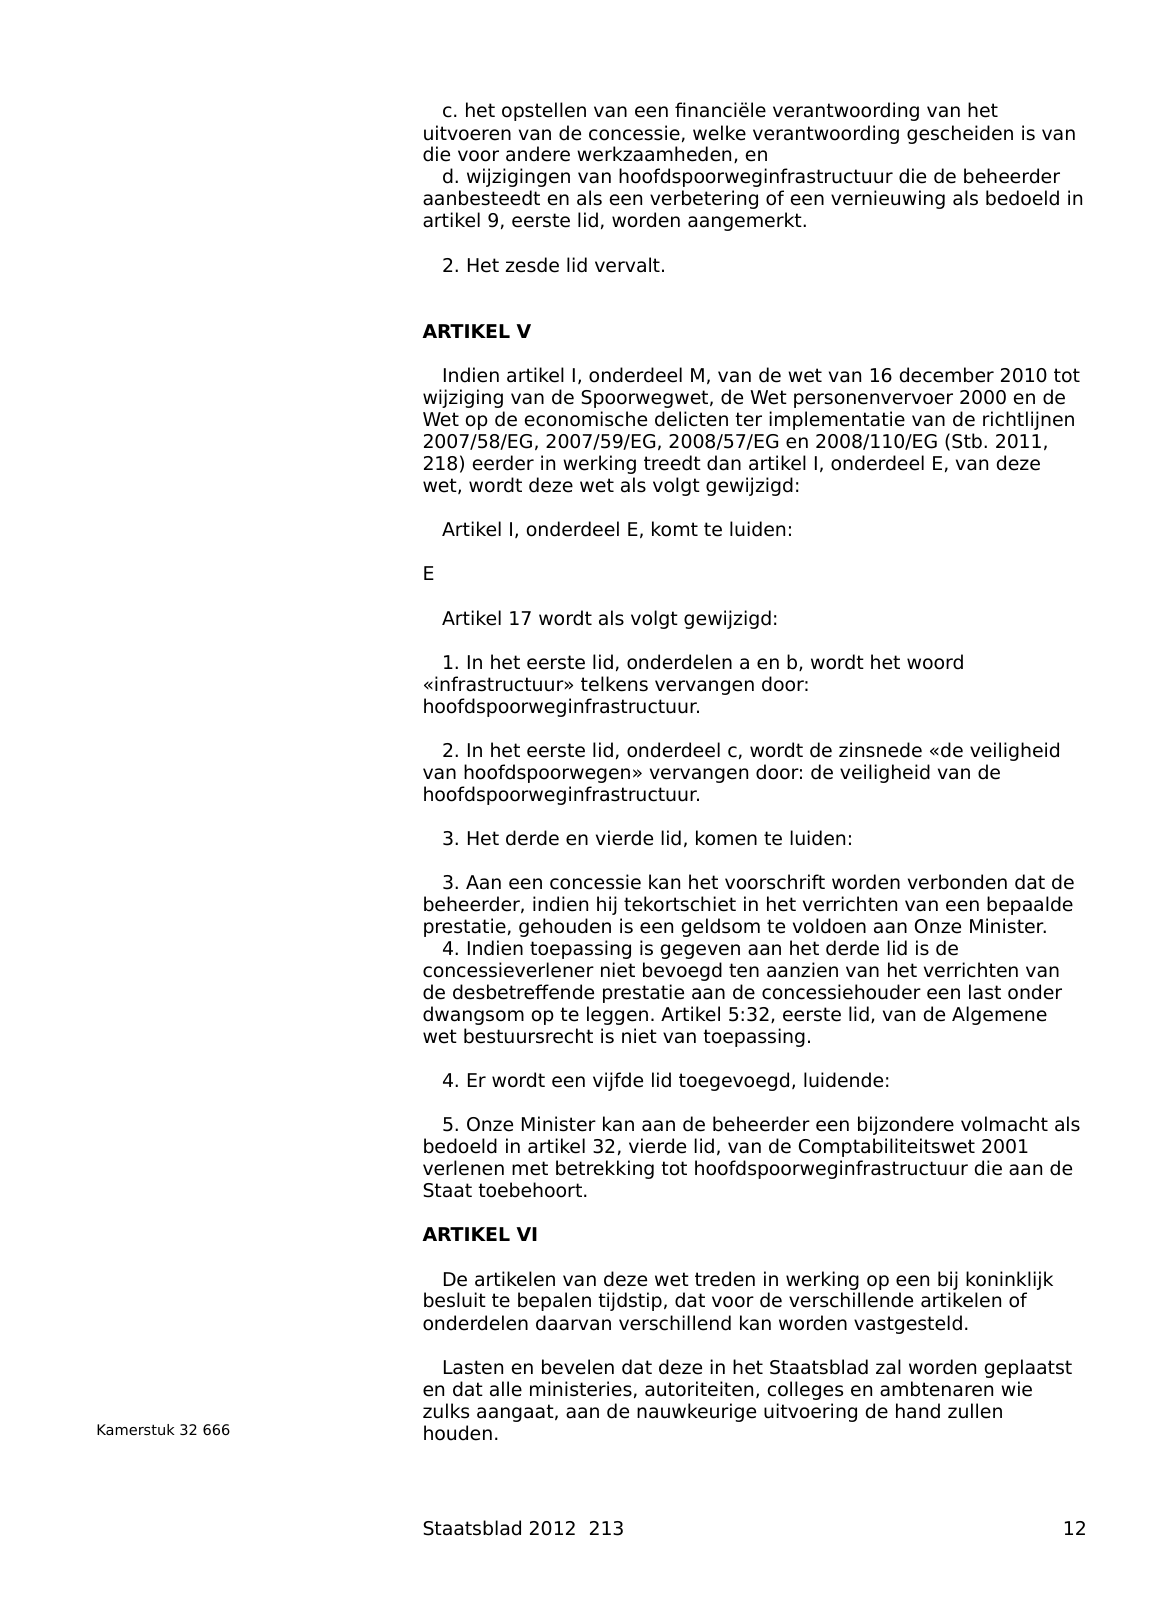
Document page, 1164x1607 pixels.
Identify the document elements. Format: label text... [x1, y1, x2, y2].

text E [422, 563, 1087, 585]
subtitle ARTIKEL V [422, 321, 1087, 343]
text 5. Onze Minister kan aan de beheerder een bijzondere volmacht als bedoeld in artikel 32, vierde lid, van de Comptabiliteitswet 2001 verlenen met betrekking tot hoofdspoorweginfrastructuur die aan de Staat toebehoort. [422, 1114, 1087, 1202]
text Artikel I, onderdeel E, komt te luiden: [422, 519, 1087, 541]
text Artikel 17 wordt als volgt gewijzigd: [422, 607, 1087, 629]
text d. wijzigingen van hoofdspoorweginfrastructuur die de beheerder aanbesteedt en als een verbetering of een vernieuwing als bedoeld in artikel 9, eerste lid, worden aangemerkt. [422, 166, 1087, 232]
text Lasten en bevelen dat deze in het Staatsblad zal worden geplaatst en dat alle ministeries, autoriteiten, colleges en ambtenaren wie zulks aangaat, aan de nauwkeurige uitvoering de hand zullen houden. [422, 1357, 1087, 1444]
text Kamerstuk 32 666 [77, 1421, 396, 1438]
text c. het opstellen van een financiële verantwoording van het uitvoeren van de concessie, welke verantwoording gescheiden is van die voor andere werkzaamheden, en [422, 100, 1087, 166]
text 4. Indien toepassing is gegeven aan het derde lid is de concessieverlener niet bevoegd ten aanzien van het verrichten van de desbetreffende prestatie aan de concessiehouder een last onder dwangsom op te leggen. Artikel 5:32, eerste lid, van de Algemene wet bestuursrecht is niet van toepassing. [422, 938, 1087, 1048]
text 4. Er wordt een vijfde lid toegevoegd, luidende: [422, 1070, 1087, 1092]
text 3. Het derde en vierde lid, komen te luiden: [422, 828, 1087, 850]
subtitle ARTIKEL VI [422, 1224, 1087, 1246]
text De artikelen van deze wet treden in werking op een bij koninklijk besluit te bepalen tijdstip, dat voor de verschillende artikelen of onderdelen daarvan verschillend kan worden vastgesteld. [422, 1268, 1087, 1334]
text 2. In het eerste lid, onderdeel c, wordt de zinsnede «de veiligheid van hoofdspoorwegen» vervangen door: de veiligheid van de hoofdspoorweginfrastructuur. [422, 740, 1087, 806]
text Indien artikel I, onderdeel M, van de wet van 16 december 2010 tot wijziging van de Spoorwegwet, de Wet personenvervoer 2000 en de Wet op de economische delicten ter implementatie van de richtlijnen 2007/58/EG, 2007/59/EG, 2008/57/EG en 2008/110/EG (Stb. 2011, 218) eerder in werking treedt dan artikel I, onderdeel E, van deze wet, wordt deze wet als volgt gewijzigd: [422, 365, 1087, 497]
text 2. Het zesde lid vervalt. [422, 254, 1087, 276]
text 3. Aan een concessie kan het voorschrift worden verbonden dat de beheerder, indien hij tekortschiet in het verrichten van een bepaalde prestatie, gehouden is een geldsom te voldoen aan Onze Minister. [422, 872, 1087, 938]
text 1. In het eerste lid, onderdelen a en b, wordt het woord «infrastructuur» telkens vervangen door: hoofdspoorweginfrastructuur. [422, 652, 1087, 717]
